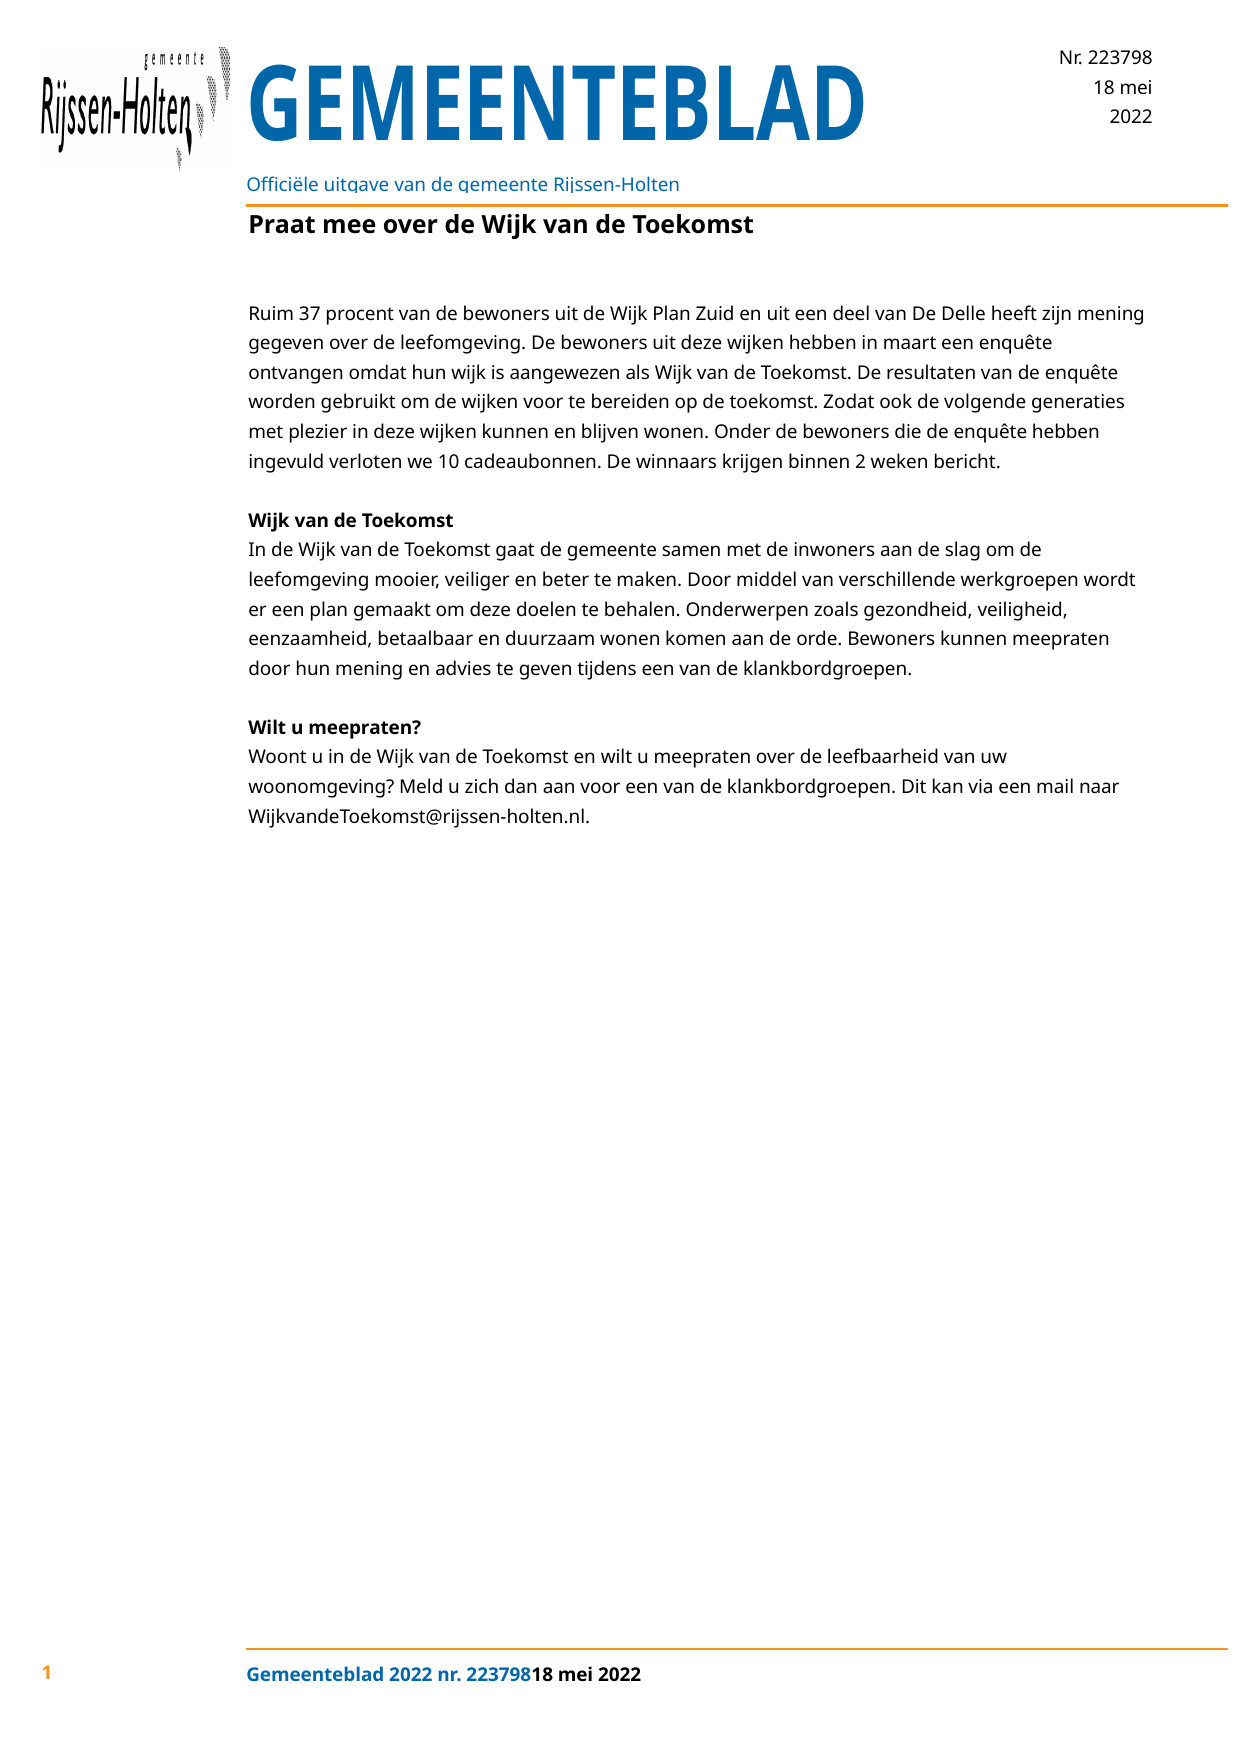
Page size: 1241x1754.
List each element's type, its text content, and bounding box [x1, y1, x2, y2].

picture [41, 47, 231, 172]
text Ruim 37 procent van de bewoners uit de Wijk Plan Zuid en uit een deel van De Delle heeft zijn mening gegeven over de leefomgeving. De bewoners uit deze wijken hebben in maart een enquête ontvangen omdat hun wijk is aangewezen als Wijk van de Toekomst. De resultaten van de enquête worden gebruikt om de wijken voor te bereiden op de toekomst. Zodat ook de volgende generaties met plezier in deze wijken kunnen en blijven wonen. Onder de bewoners die de enquête hebben ingevuld verloten we 10 cadeaubonnen. De winnaars krijgen binnen 2 weken bericht. [248, 300, 1152, 473]
text In de Wijk van de Toekomst gaat de gemeente samen met de inwoners aan de slag om de leefomgeving mooier, veiliger en beter te maken. Door middel van verschillende werkgroepen wordt er een plan gemaakt om deze doelen te behalen. Onderwerpen zoals gezondheid, veiligheid, eenzaamheid, betaalbaar en duurzaam wonen komen aan de orde. Bewoners kunnen meepraten door hun mening en advies te geven tijdens een van de klankbordgroepen. [248, 537, 1152, 681]
text Woont u in de Wijk van de Toekomst en wilt u meepraten over de leefbaarheid van uw woonomgeving? Meld u zich dan aan voor een van de klankbordgroepen. Dit kan via een mail naar WijkvandeToekomst@rijssen-holten.nl. [248, 744, 1152, 828]
text Wilt u meepraten? [248, 714, 1152, 740]
text Wijk van de Toekomst [248, 507, 1152, 533]
text Praat mee over de Wijk van de Toekomst [248, 207, 1152, 241]
